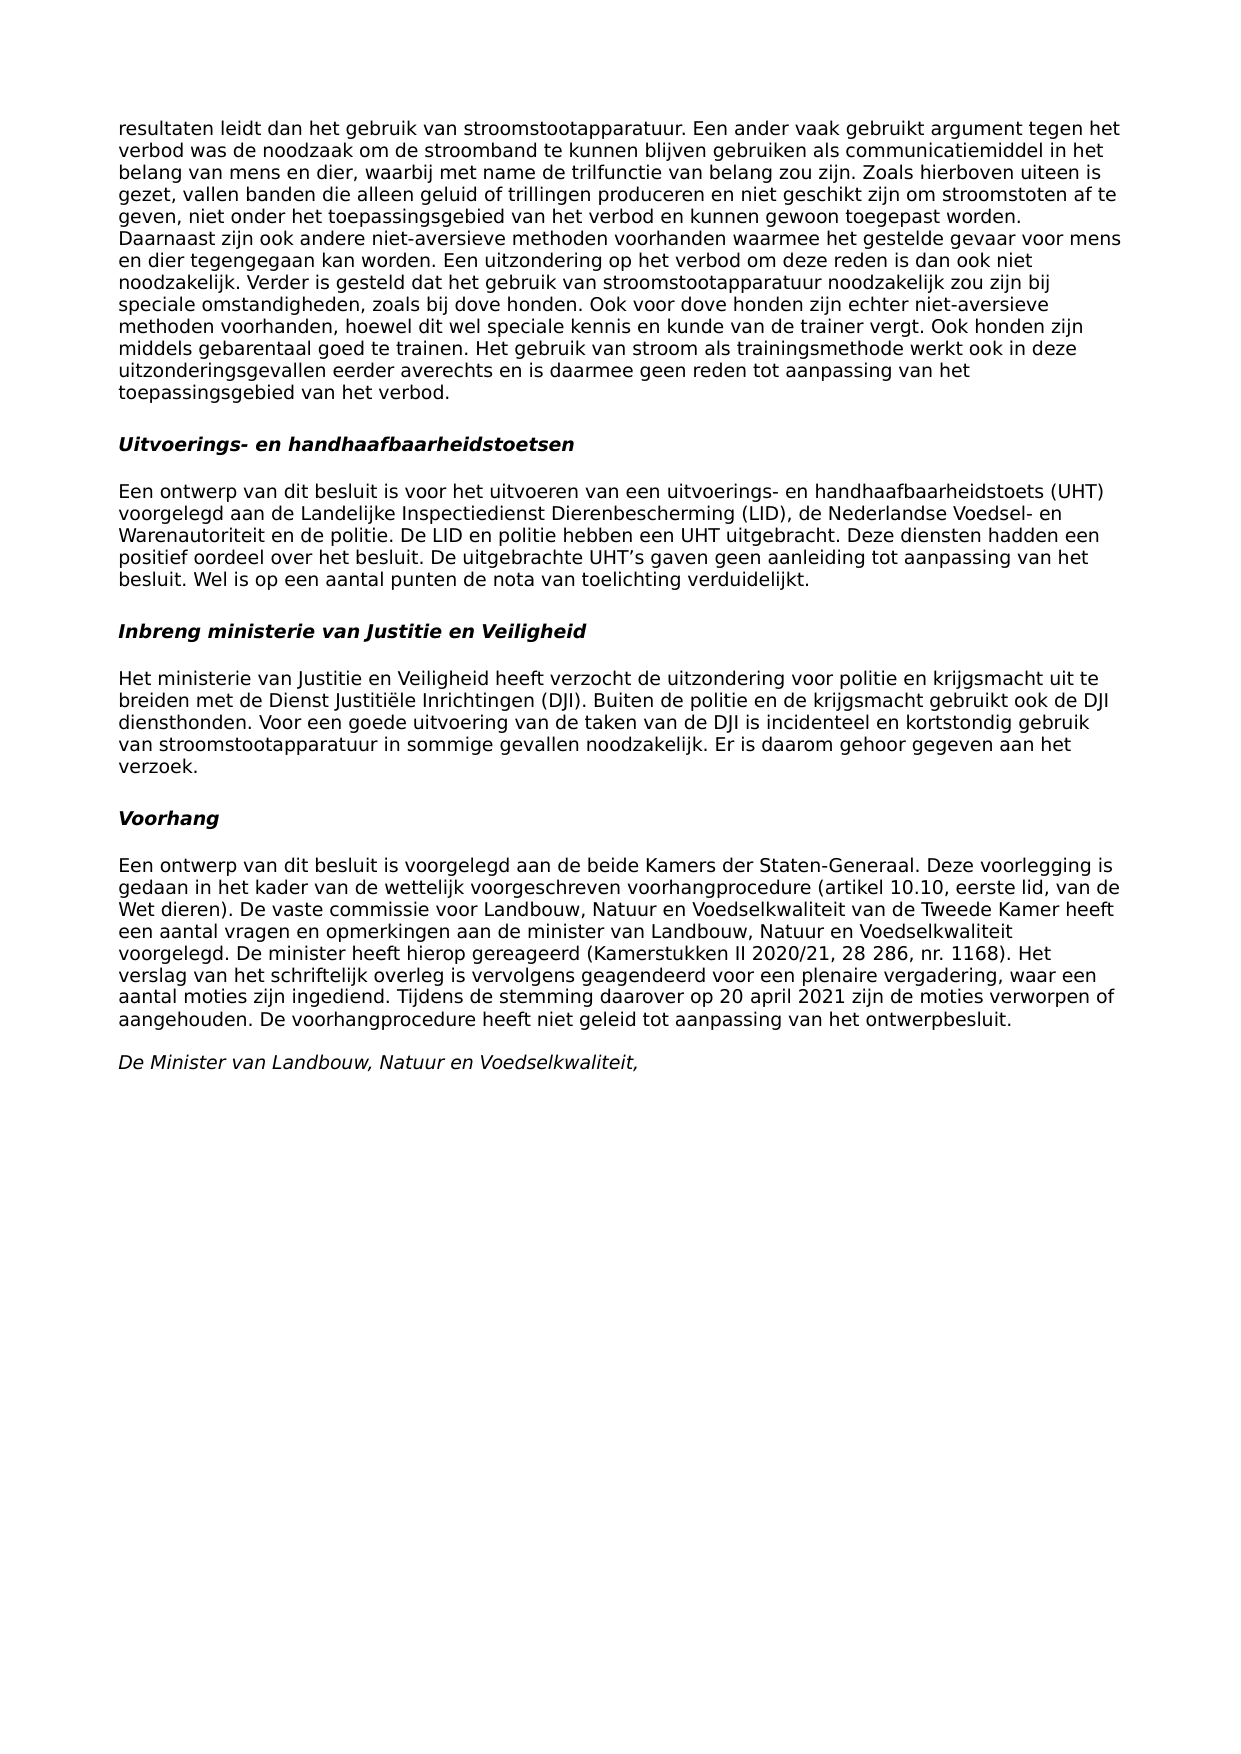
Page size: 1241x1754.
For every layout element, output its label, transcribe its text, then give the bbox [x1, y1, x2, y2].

text resultaten leidt dan het gebruik van stroomstootapparatuur. Een ander vaak gebruikt argument tegen het verbod was de noodzaak om de stroomband te kunnen blijven gebruiken als communicatiemiddel in het belang van mens en dier, waarbij met name de trilfunctie van belang zou zijn. Zoals hierboven uiteen is gezet, vallen banden die alleen geluid of trillingen produceren en niet geschikt zijn om stroomstoten af te geven, niet onder het toepassingsgebied van het verbod en kunnen gewoon toegepast worden. Daarnaast zijn ook andere niet-aversieve methoden voorhanden waarmee het gestelde gevaar voor mens en dier tegengegaan kan worden. Een uitzondering op het verbod om deze reden is dan ook niet noodzakelijk. Verder is gesteld dat het gebruik van stroomstootapparatuur noodzakelijk zou zijn bij speciale omstandigheden, zoals bij dove honden. Ook voor dove honden zijn echter niet-aversieve methoden voorhanden, hoewel dit wel speciale kennis en kunde van de trainer vergt. Ook honden zijn middels gebarentaal goed te trainen. Het gebruik van stroom als trainingsmethode werkt ook in deze uitzonderingsgevallen eerder averechts en is daarmee geen reden tot aanpassing van het toepassingsgebied van het verbod. [118, 118, 1122, 404]
subtitle Inbreng ministerie van Justitie en Veiligheid [118, 621, 1122, 643]
text Een ontwerp van dit besluit is voor het uitvoeren van een uitvoerings- en handhaafbaarheidstoets (UHT) voorgelegd aan de Landelijke Inspectiedienst Dierenbescherming (LID), de Nederlandse Voedsel- en Warenautoriteit en de politie. De LID en politie hebben een UHT uitgebracht. Deze diensten hadden een positief oordeel over het besluit. De uitgebrachte UHT’s gaven geen aanleiding tot aanpassing van het besluit. Wel is op een aantal punten de nota van toelichting verduidelijkt. [118, 481, 1122, 591]
text Een ontwerp van dit besluit is voorgelegd aan de beide Kamers der Staten-Generaal. Deze voorlegging is gedaan in het kader van de wettelijk voorgeschreven voorhangprocedure (artikel 10.10, eerste lid, van de Wet dieren). De vaste commissie voor Landbouw, Natuur en Voedselkwaliteit van de Tweede Kamer heeft een aantal vragen en opmerkingen aan de minister van Landbouw, Natuur en Voedselkwaliteit voorgelegd. De minister heeft hierop gereageerd (Kamerstukken II 2020/21, 28 286, nr. 1168). Het verslag van het schriftelijk overleg is vervolgens geagendeerd voor een plenaire vergadering, waar een aantal moties zijn ingediend. Tijdens de stemming daarover op 20 april 2021 zijn de moties verworpen of aangehouden. De voorhangprocedure heeft niet geleid tot aanpassing van het ontwerpbesluit. [118, 854, 1122, 1030]
subtitle Voorhang [118, 808, 1122, 829]
subtitle Uitvoerings- en handhaafbaarheidstoetsen [118, 434, 1122, 456]
text De Minister van Landbouw, Natuur en Voedselkwaliteit, [118, 1052, 1122, 1074]
text Het ministerie van Justitie en Veiligheid heeft verzocht de uitzondering voor politie en krijgsmacht uit te breiden met de Dienst Justitiële Inrichtingen (DJI). Buiten de politie en de krijgsmacht gebruikt ook de DJI diensthonden. Voor een goede uitvoering van de taken van de DJI is incidenteel en kortstondig gebruik van stroomstootapparatuur in sommige gevallen noodzakelijk. Er is daarom gehoor gegeven aan het verzoek. [118, 668, 1122, 778]
